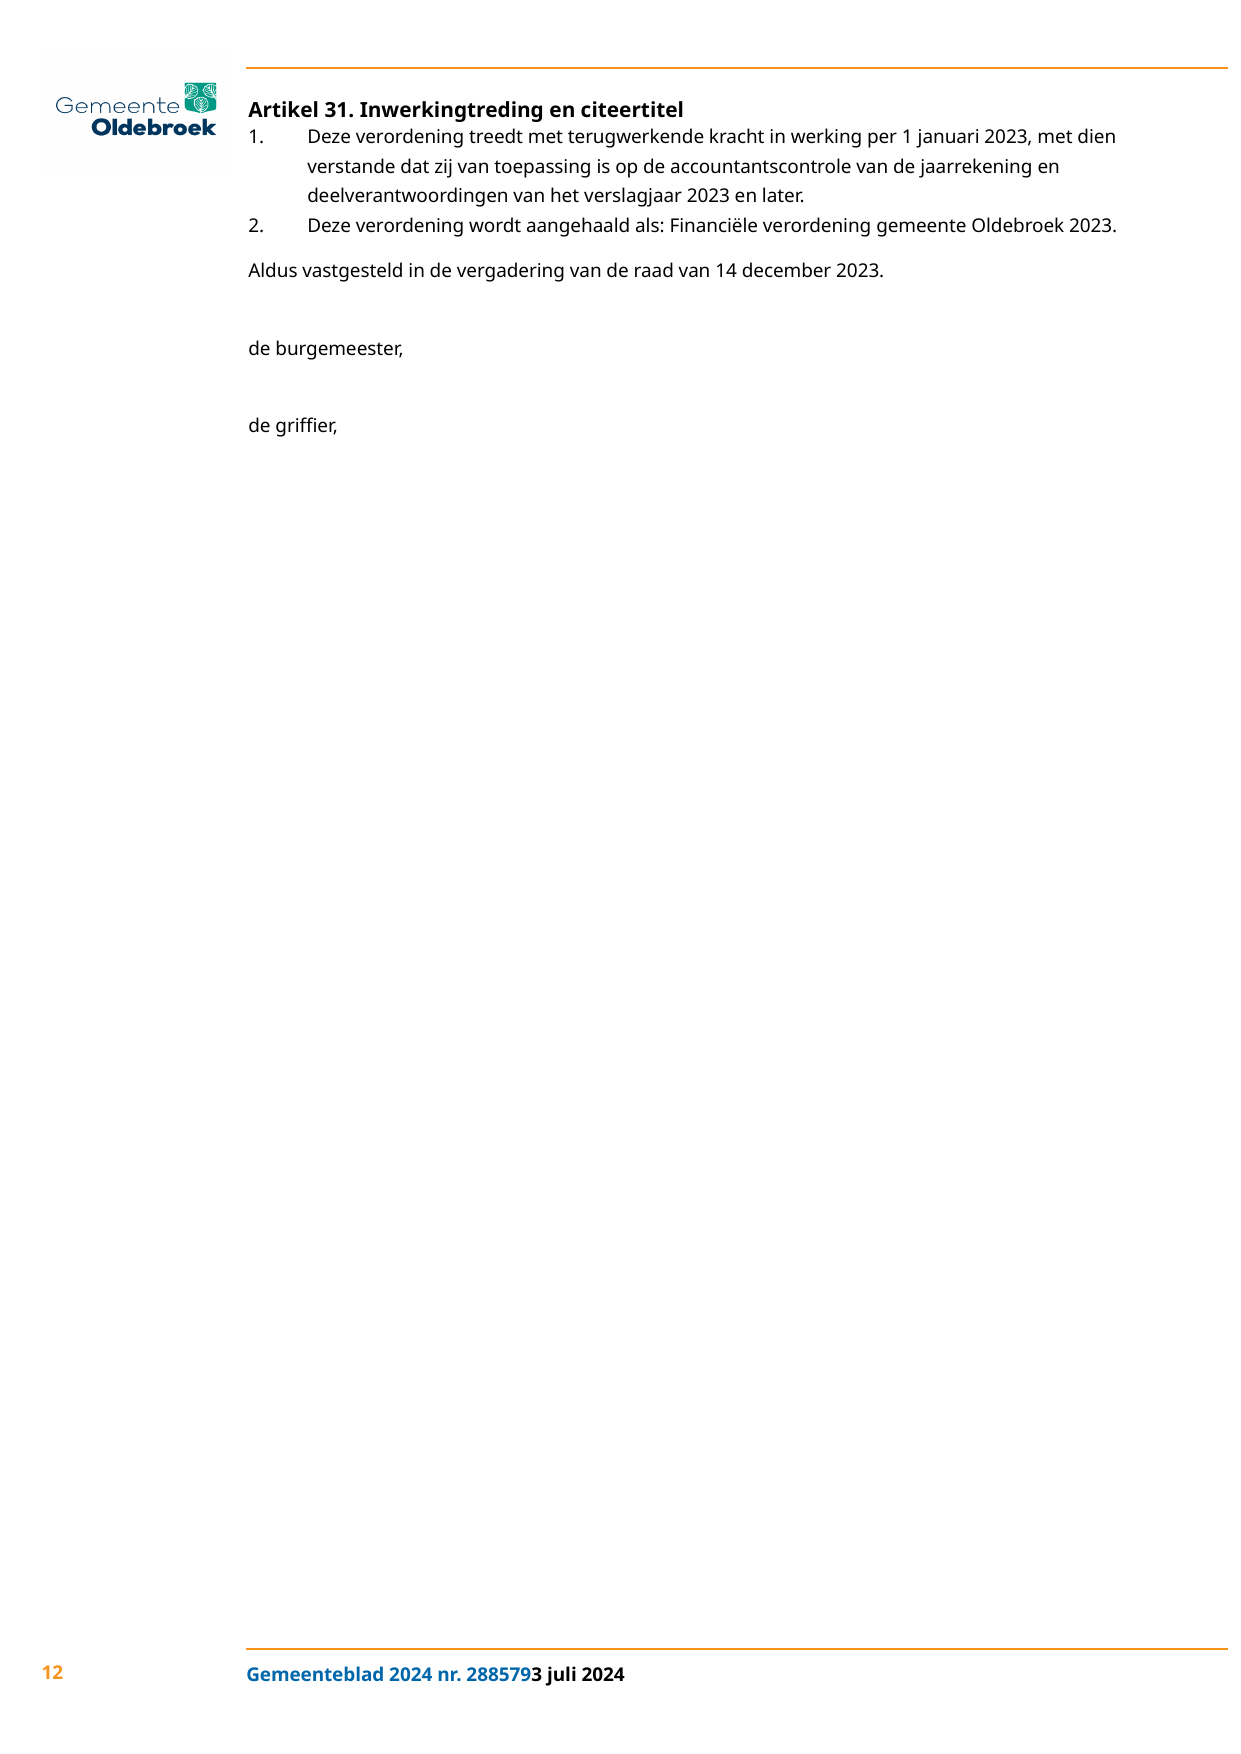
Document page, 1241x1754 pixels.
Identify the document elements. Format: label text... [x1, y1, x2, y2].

text de griffier, [248, 412, 1152, 438]
list Deze verordening treedt met terugwerkende kracht in werking per 1 januari 2023, met dien verstande dat zij van toepassing is op de accountantscontrole van de jaarrekening en deelverantwoordingen van het verslagjaar 2023 en later. [248, 123, 1152, 208]
text de burgemeester, [248, 335, 1152, 361]
list Deze verordening wordt aangehaald als: Financiële verordening gemeente Oldebroek 2023. [248, 212, 1152, 238]
text Aldus vastgesteld in de vergadering van de raad van 14 december 2023. [248, 258, 1152, 283]
text Artikel 31. Inwerkingtreding en citeertitel [248, 95, 1152, 123]
picture [41, 47, 231, 172]
